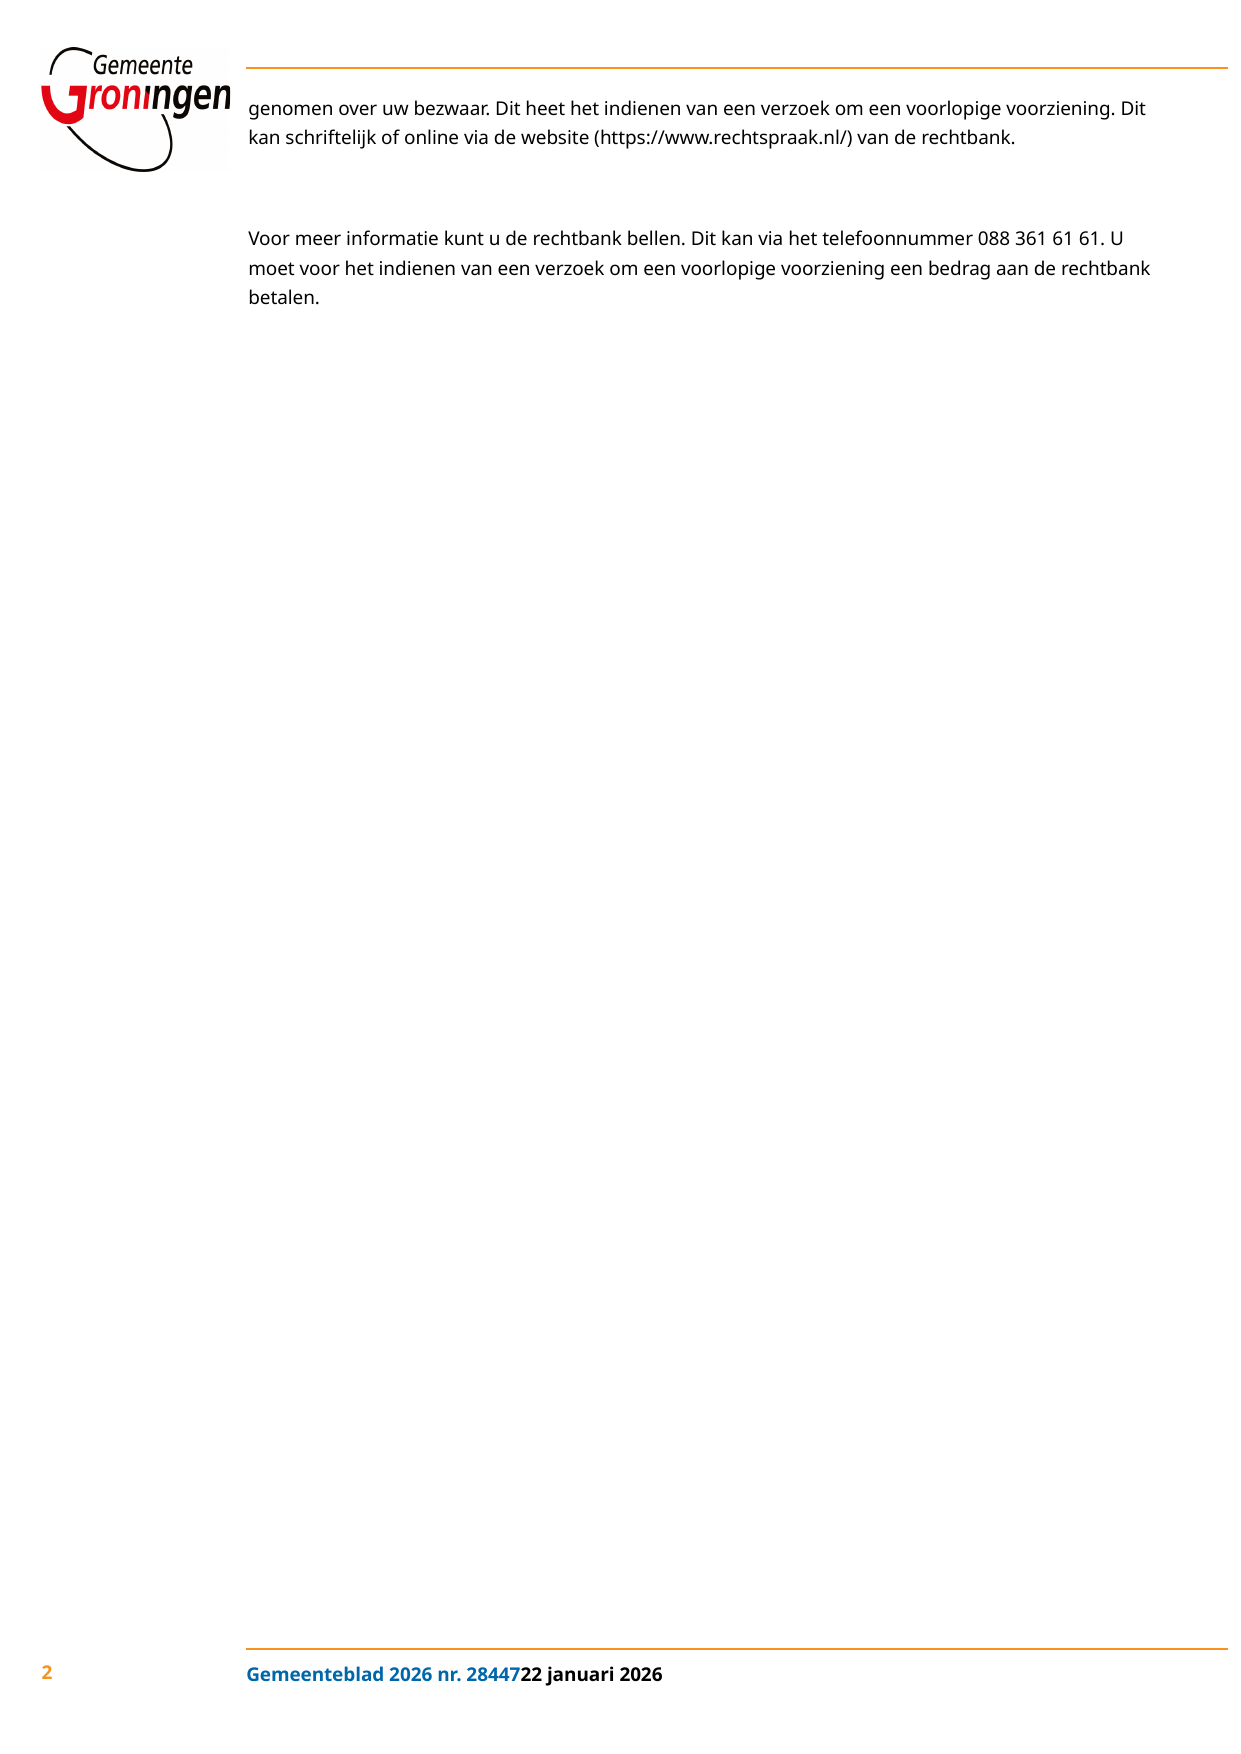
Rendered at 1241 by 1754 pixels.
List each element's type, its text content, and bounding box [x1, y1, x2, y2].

picture [41, 47, 231, 172]
text Voor meer informatie kunt u de rechtbank bellen. Dit kan via het telefoonnummer 088 361 61 61. U moet voor het indienen van een verzoek om een voorlopige voorziening een bedrag aan de rechtbank betalen. [248, 225, 1152, 310]
text genomen over uw bezwaar. Dit heet het indienen van een verzoek om een voorlopige voorziening. Dit kan schriftelijk of online via de website (https://www.rechtspraak.nl/) van de rechtbank. [248, 95, 1152, 150]
